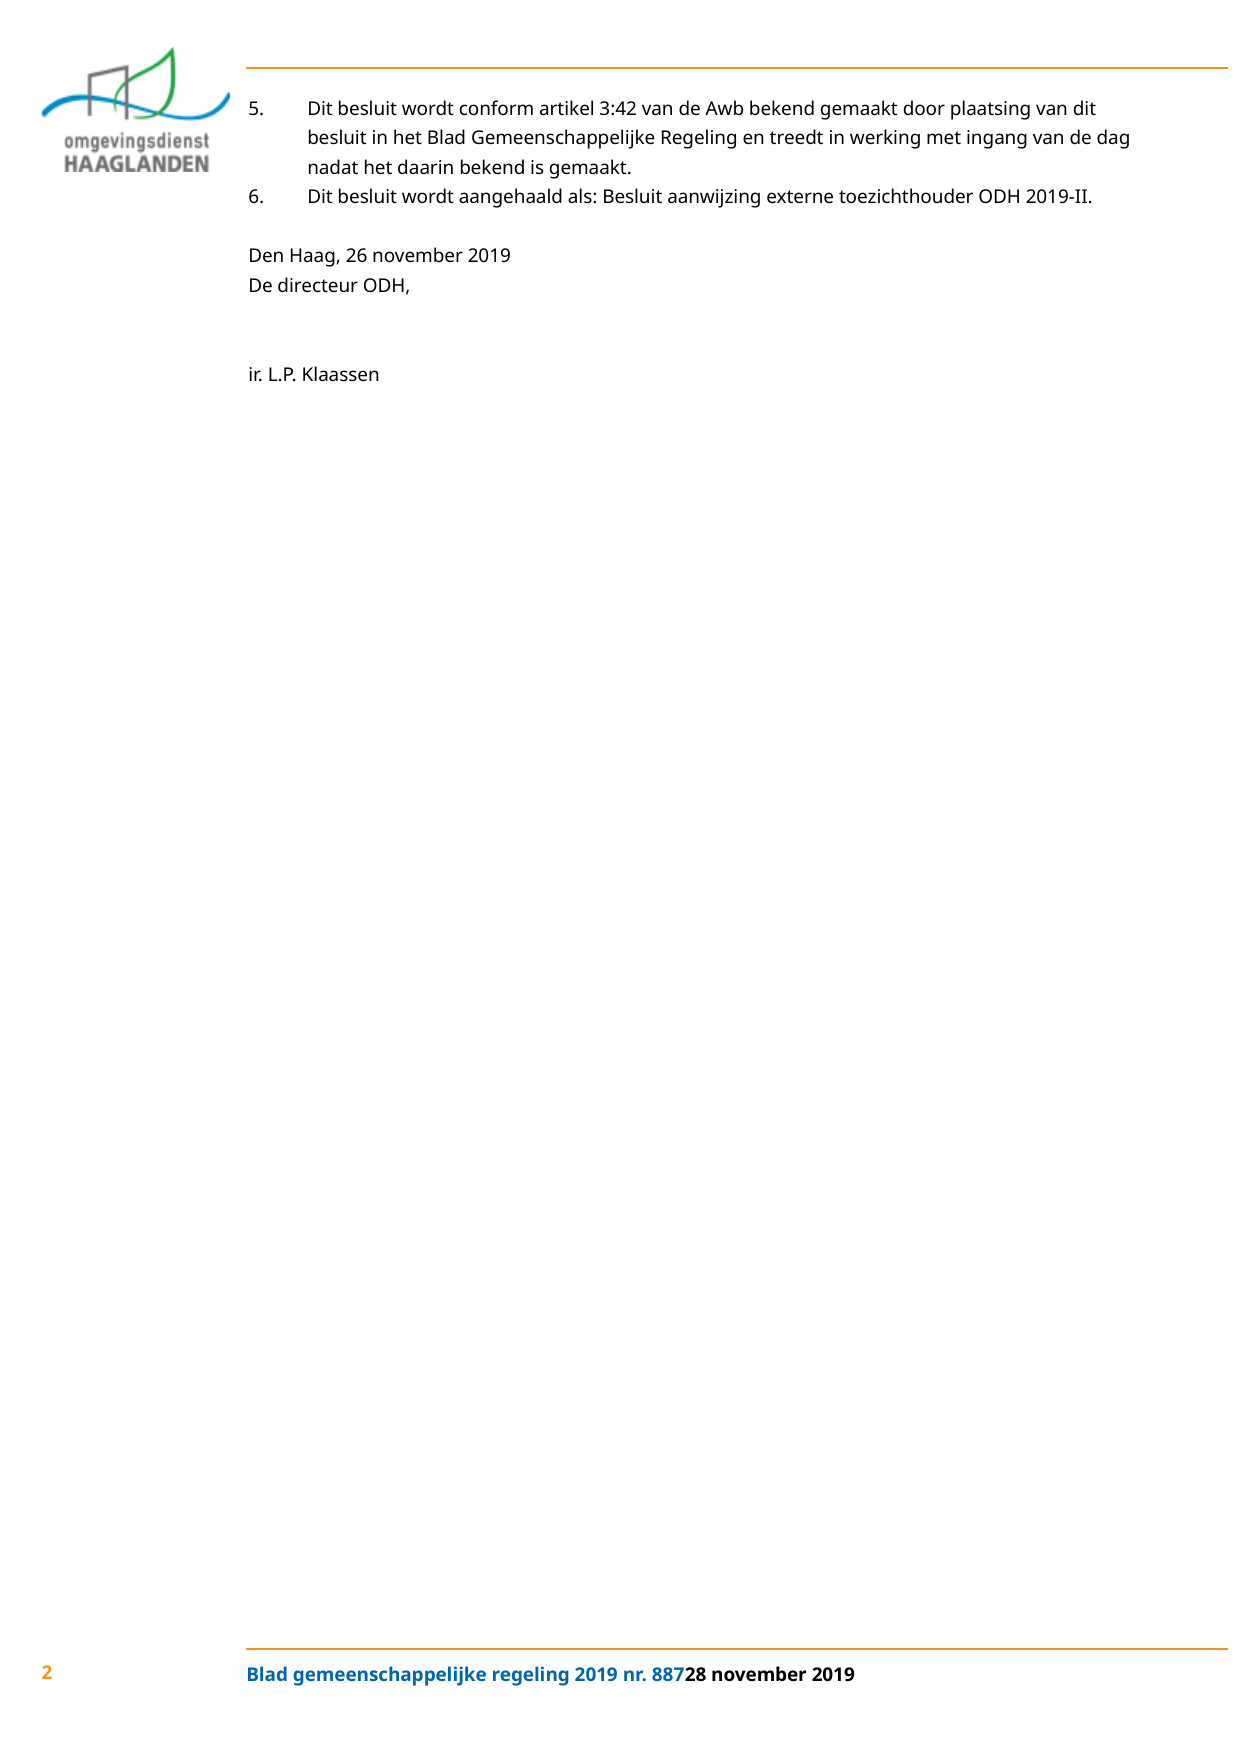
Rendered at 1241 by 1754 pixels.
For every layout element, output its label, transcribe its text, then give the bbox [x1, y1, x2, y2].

list Dit besluit wordt conform artikel 3:42 van de Awb bekend gemaakt door plaatsing van dit besluit in het Blad Gemeenschappelijke Regeling en treedt in werking met ingang van de dag nadat het daarin bekend is gemaakt. [248, 95, 1152, 180]
text De directeur ODH, [248, 272, 1152, 298]
text Den Haag, 26 november 2019 [248, 243, 1152, 268]
text ir. L.P. Klaassen [248, 361, 1152, 387]
picture [41, 47, 231, 172]
list Dit besluit wordt aangehaald als: Besluit aanwijzing externe toezichthouder ODH 2019-II. [248, 183, 1152, 209]
